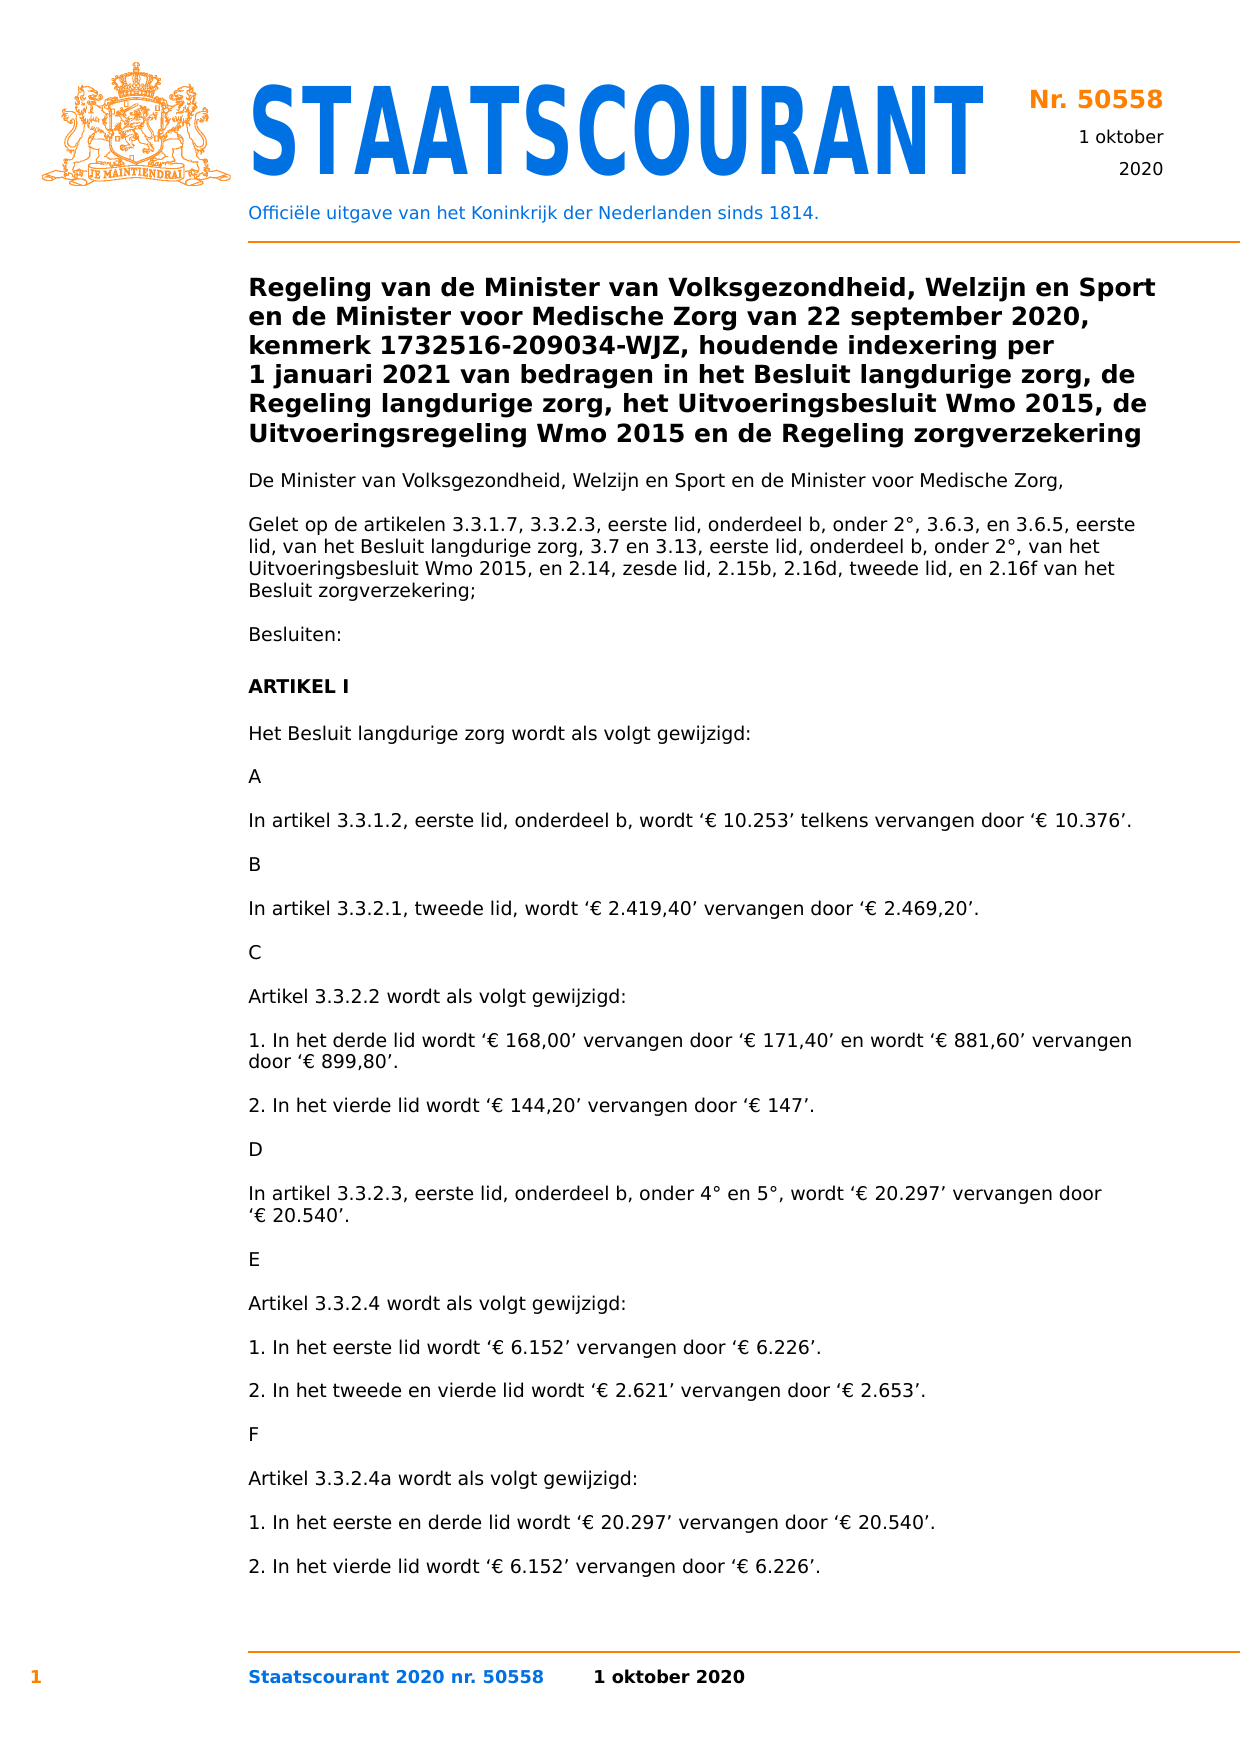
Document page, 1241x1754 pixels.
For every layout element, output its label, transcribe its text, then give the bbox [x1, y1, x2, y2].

subtitle ARTIKEL I [248, 676, 1163, 697]
text 2. In het tweede en vierde lid wordt ‘€ 2.621’ vervangen door ‘€ 2.653’. [248, 1380, 1163, 1402]
text B [248, 854, 1163, 876]
text 1. In het eerste en derde lid wordt ‘€ 20.297’ vervangen door ‘€ 20.540’. [248, 1512, 1163, 1534]
text De Minister van Volksgezondheid, Welzijn en Sport en de Minister voor Medische Zorg, [248, 470, 1163, 492]
text Artikel 3.3.2.4 wordt als volgt gewijzigd: [248, 1293, 1163, 1315]
text 1. In het eerste lid wordt ‘€ 6.152’ vervangen door ‘€ 6.226’. [248, 1337, 1163, 1358]
text C [248, 942, 1163, 964]
text D [248, 1139, 1163, 1161]
text In artikel 3.3.1.2, eerste lid, onderdeel b, wordt ‘€ 10.253’ telkens vervangen door ‘€ 10.376’. [248, 810, 1163, 832]
text F [248, 1424, 1163, 1446]
text Artikel 3.3.2.2 wordt als volgt gewijzigd: [248, 986, 1163, 1008]
table_cell Officiële uitgave van het Koninkrijk der Nederlanden sinds 1814. [248, 203, 1240, 241]
table_cell 2020 [998, 153, 1240, 203]
picture [41, 62, 231, 186]
text 1. In het derde lid wordt ‘€ 168,00’ vervangen door ‘€ 171,40’ en wordt ‘€ 881,60’ vervangen door ‘€ 899,80’. [248, 1029, 1163, 1073]
text Artikel 3.3.2.4a wordt als volgt gewijzigd: [248, 1468, 1163, 1490]
text 2. In het vierde lid wordt ‘€ 144,20’ vervangen door ‘€ 147’. [248, 1095, 1163, 1117]
table_cell 1 oktober [998, 121, 1240, 153]
subtitle Regeling van de Minister van Volksgezondheid, Welzijn en Sport en de Minister voor Medische Zorg van 22 september 2020, kenmerk 1732516-209034-WJZ, houdende indexering per 1 januari 2021 van bedragen in het Besluit langdurige zorg, de Regeling langdurige zorg, het Uitvoeringsbesluit Wmo 2015, de Uitvoeringsregeling Wmo 2015 en de Regeling zorgverzekering [248, 273, 1163, 448]
text A [248, 766, 1163, 788]
text Besluiten: [248, 623, 1163, 646]
table_header STAATSCOURANT [248, 62, 998, 203]
table_header [25, 62, 248, 241]
text 2. In het vierde lid wordt ‘€ 6.152’ vervangen door ‘€ 6.226’. [248, 1556, 1163, 1578]
text Het Besluit langdurige zorg wordt als volgt gewijzigd: [248, 722, 1163, 744]
table_header Nr. 50558 [998, 62, 1240, 121]
text In artikel 3.3.2.1, tweede lid, wordt ‘€ 2.419,40’ vervangen door ‘€ 2.469,20’. [248, 898, 1163, 920]
text Gelet op de artikelen 3.3.1.7, 3.3.2.3, eerste lid, onderdeel b, onder 2°, 3.6.3, en 3.6.5, eerste lid, van het Besluit langdurige zorg, 3.7 en 3.13, eerste lid, onderdeel b, onder 2°, van het Uitvoeringsbesluit Wmo 2015, en 2.14, zesde lid, 2.15b, 2.16d, tweede lid, en 2.16f van het Besluit zorgverzekering; [248, 514, 1163, 602]
text E [248, 1249, 1163, 1271]
text In artikel 3.3.2.3, eerste lid, onderdeel b, onder 4° en 5°, wordt ‘€ 20.297’ vervangen door ‘€ 20.540’. [248, 1183, 1163, 1227]
